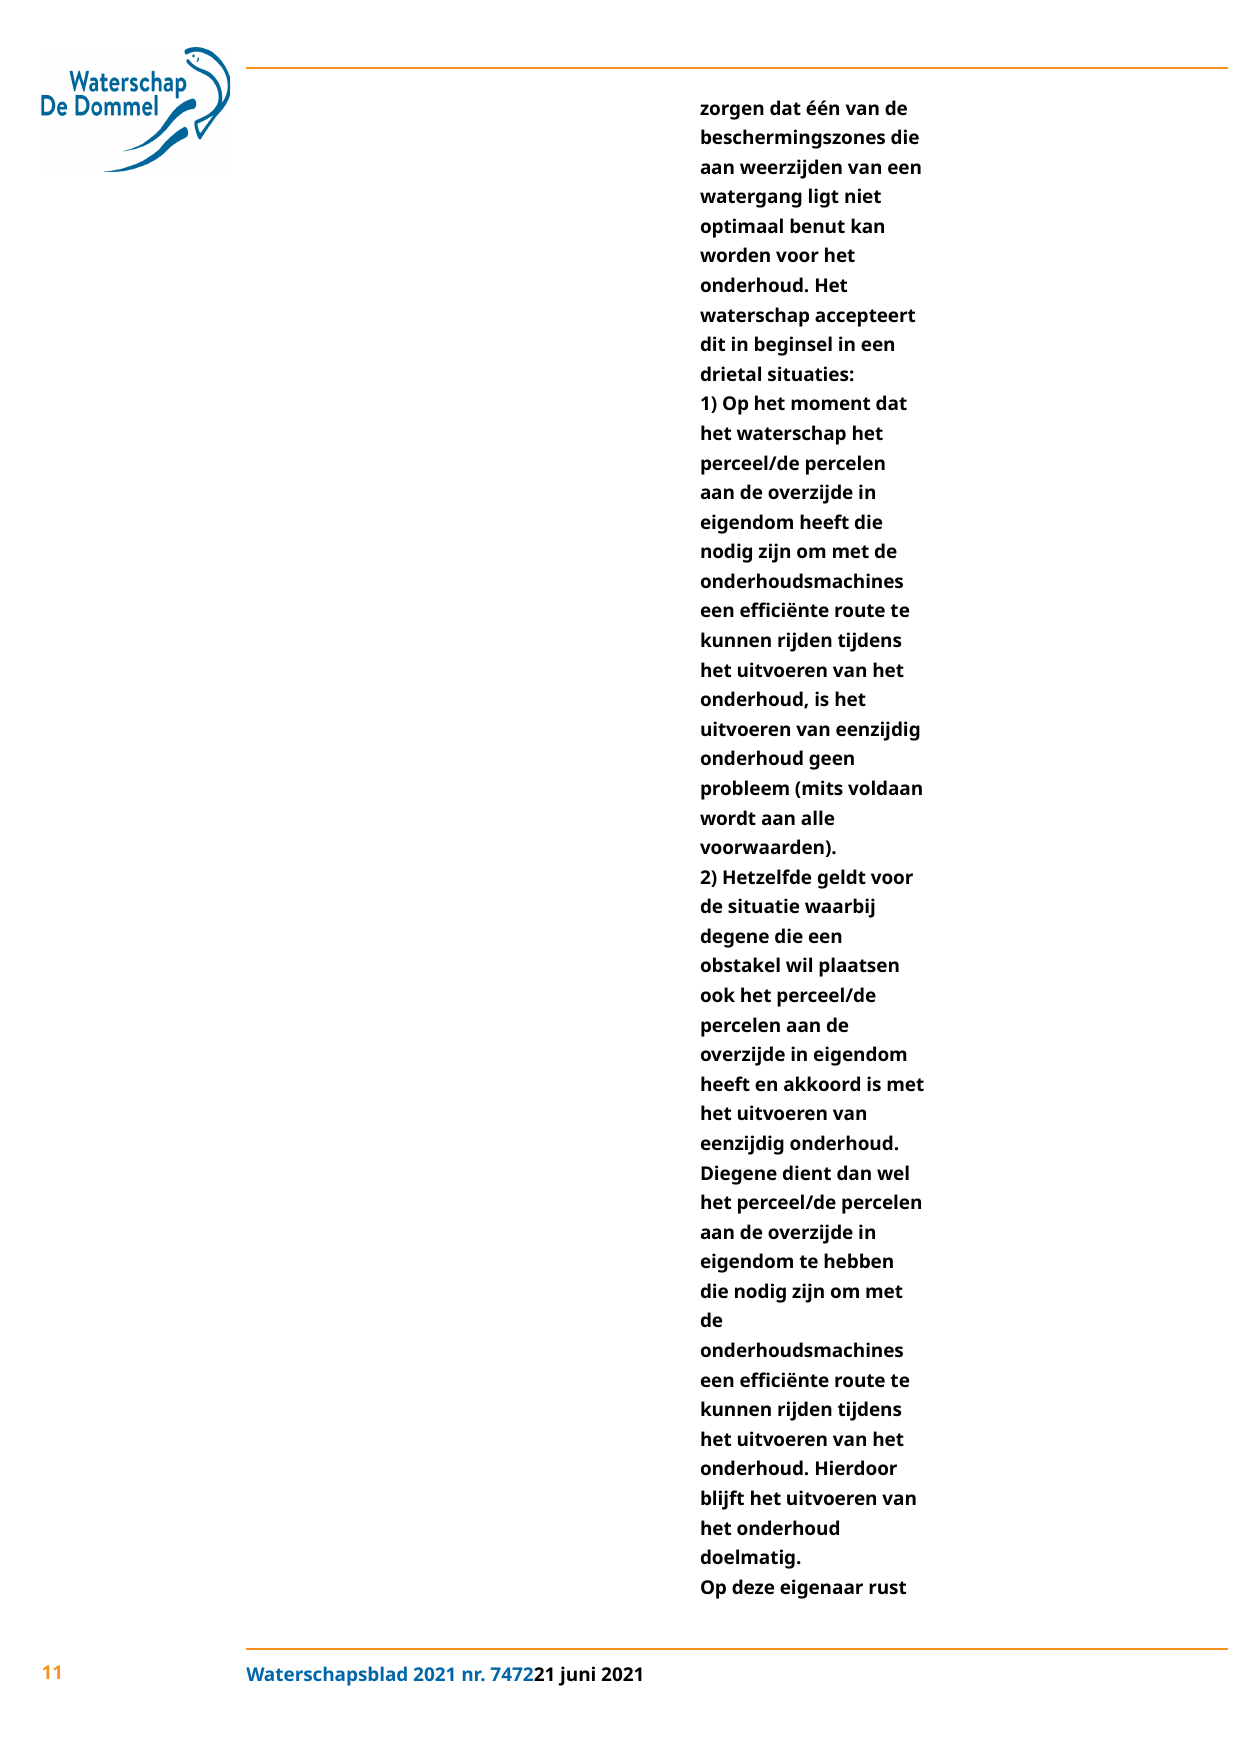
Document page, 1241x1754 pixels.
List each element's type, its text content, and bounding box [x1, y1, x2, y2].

table_cell [248, 95, 474, 1600]
table_cell [474, 95, 700, 1600]
picture [45, 99, 51, 111]
picture [204, 47, 231, 76]
table_cell [926, 95, 1152, 1600]
picture [41, 47, 231, 172]
table_cell zorgen dat één van de beschermingszones die aan weerzijden van een watergang ligt niet optimaal benut kan worden voor het onderhoud. Het waterschap accepteert dit in beginsel in een drietal situaties: 1) Op het moment dat het waterschap het perceel/de percelen aan de overzijde in eigendom heeft die nodig zijn om met de onderhoudsmachines een efficiënte route te kunnen rijden tijdens het uitvoeren van het onderhoud, is het uitvoeren van eenzijdig onderhoud geen probleem (mits voldaan wordt aan alle voorwaarden). 2) Hetzelfde geldt voor de situatie waarbij degene die een obstakel wil plaatsen ook het perceel/de percelen aan de overzijde in eigendom heeft en akkoord is met het uitvoeren van eenzijdig onderhoud. Diegene dient dan wel het perceel/de percelen aan de overzijde in eigendom te hebben die nodig zijn om met de onderhoudsmachines een efficiënte route te kunnen rijden tijdens het uitvoeren van het onderhoud. Hierdoor blijft het uitvoeren van het onderhoud doelmatig. Op deze eigenaar rust [700, 95, 926, 1600]
picture [198, 118, 210, 131]
